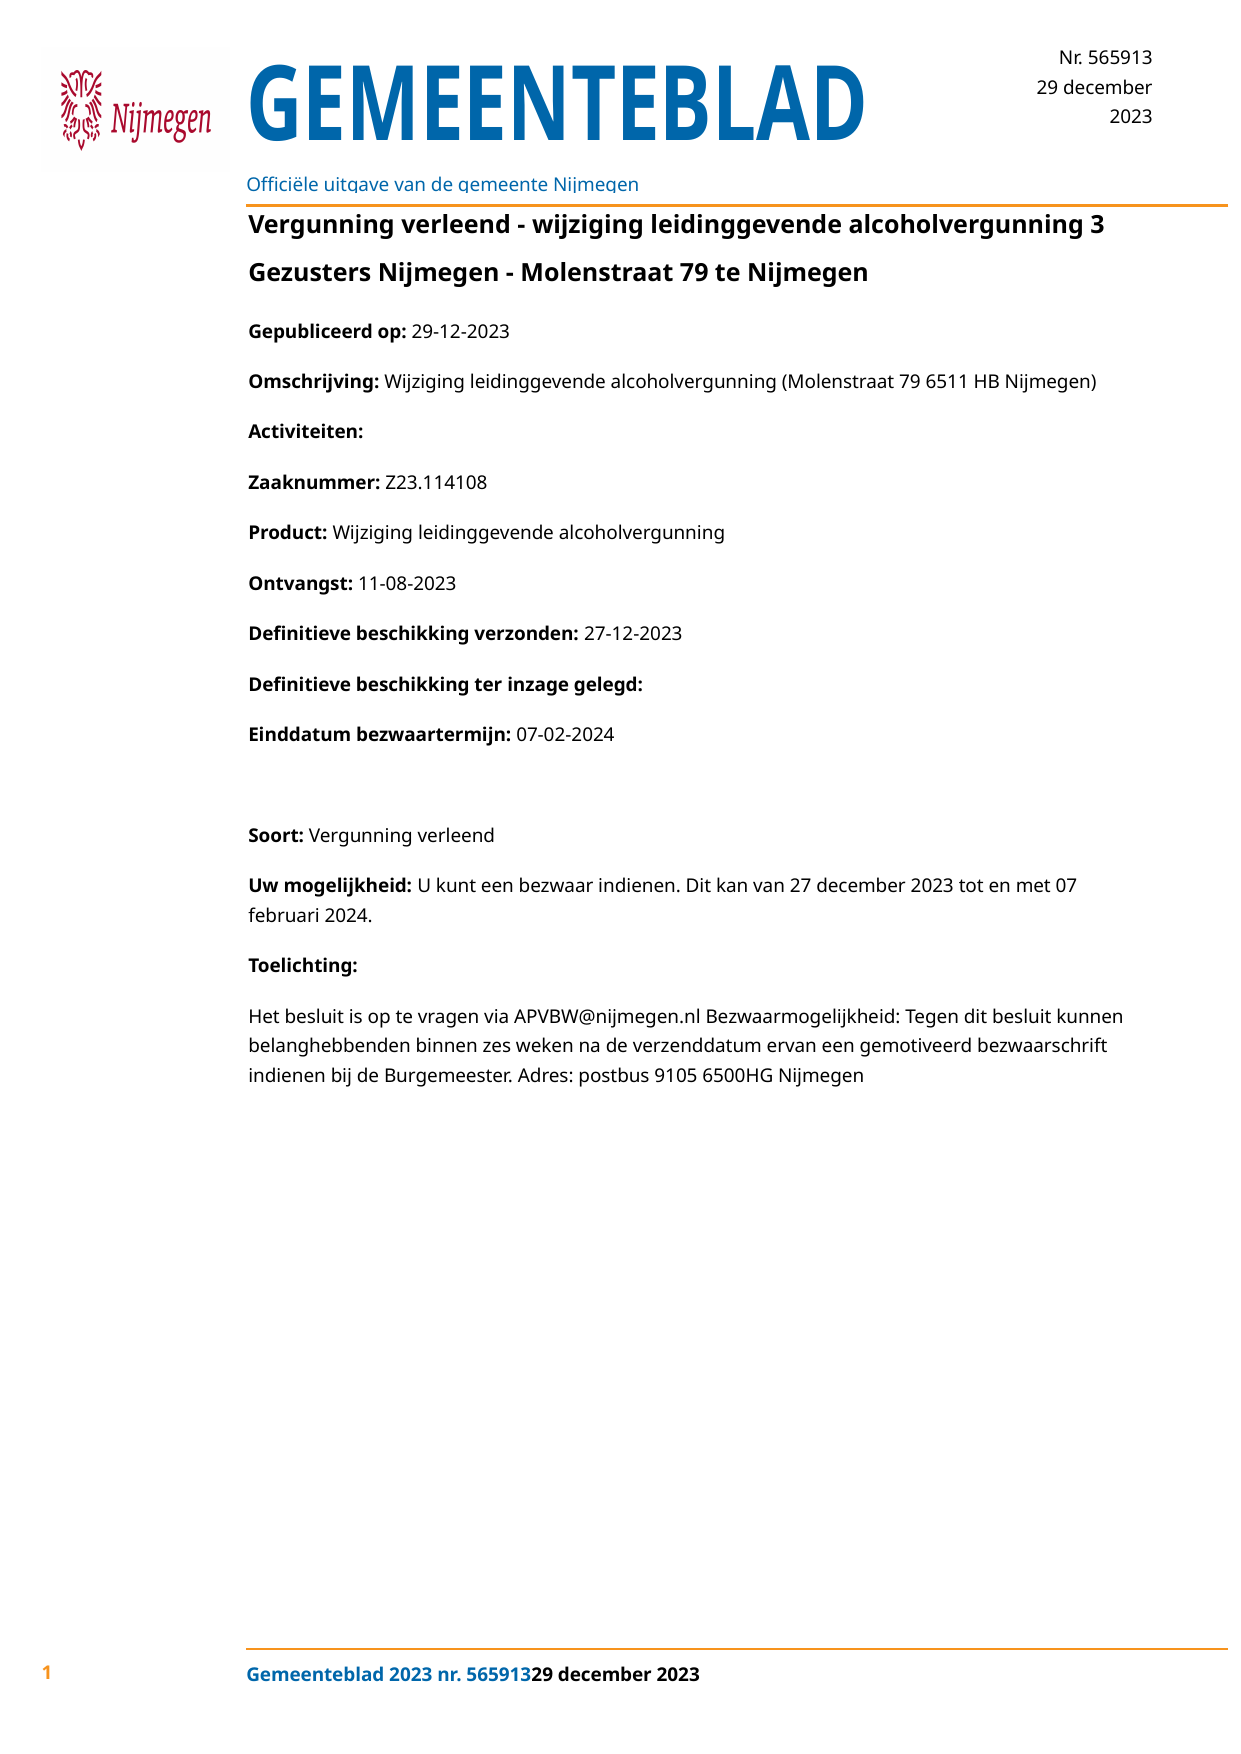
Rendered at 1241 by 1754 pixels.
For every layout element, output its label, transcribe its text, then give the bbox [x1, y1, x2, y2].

text Einddatum bezwaartermijn: 07-02-2024 [248, 721, 1152, 747]
text Ontvangst: 11-08-2023 [248, 570, 1152, 596]
text Gepubliceerd op: 29-12-2023 [248, 318, 1152, 344]
text Zaaknummer: Z23.114108 [248, 469, 1152, 495]
text Product: Wijziging leidinggevende alcoholvergunning [248, 519, 1152, 545]
text Uw mogelijkheid: U kunt een bezwaar indienen. Dit kan van 27 december 2023 tot en met 07 februari 2024. [248, 872, 1152, 928]
text Vergunning verleend - wijziging leidinggevende alcoholvergunning 3 Gezusters Nijmegen - Molenstraat 79 te Nijmegen [248, 207, 1152, 288]
text Definitieve beschikking ter inzage gelegd: [248, 671, 1152, 697]
text Activiteiten: [248, 419, 1152, 444]
picture [41, 47, 231, 172]
text Het besluit is op te vragen via APVBW@nijmegen.nl Bezwaarmogelijkheid: Tegen dit besluit kunnen belanghebbenden binnen zes weken na de verzenddatum ervan een gemotiveerd bezwaarschrift indienen bij de Burgemeester. Adres: postbus 9105 6500HG Nijmegen [248, 1003, 1152, 1088]
text Soort: Vergunning verleend [248, 822, 1152, 848]
text Definitieve beschikking verzonden: 27-12-2023 [248, 620, 1152, 646]
text Omschrijving: Wijziging leidinggevende alcoholvergunning (Molenstraat 79 6511 HB Nijmegen) [248, 368, 1152, 394]
text Toelichting: [248, 952, 1152, 978]
